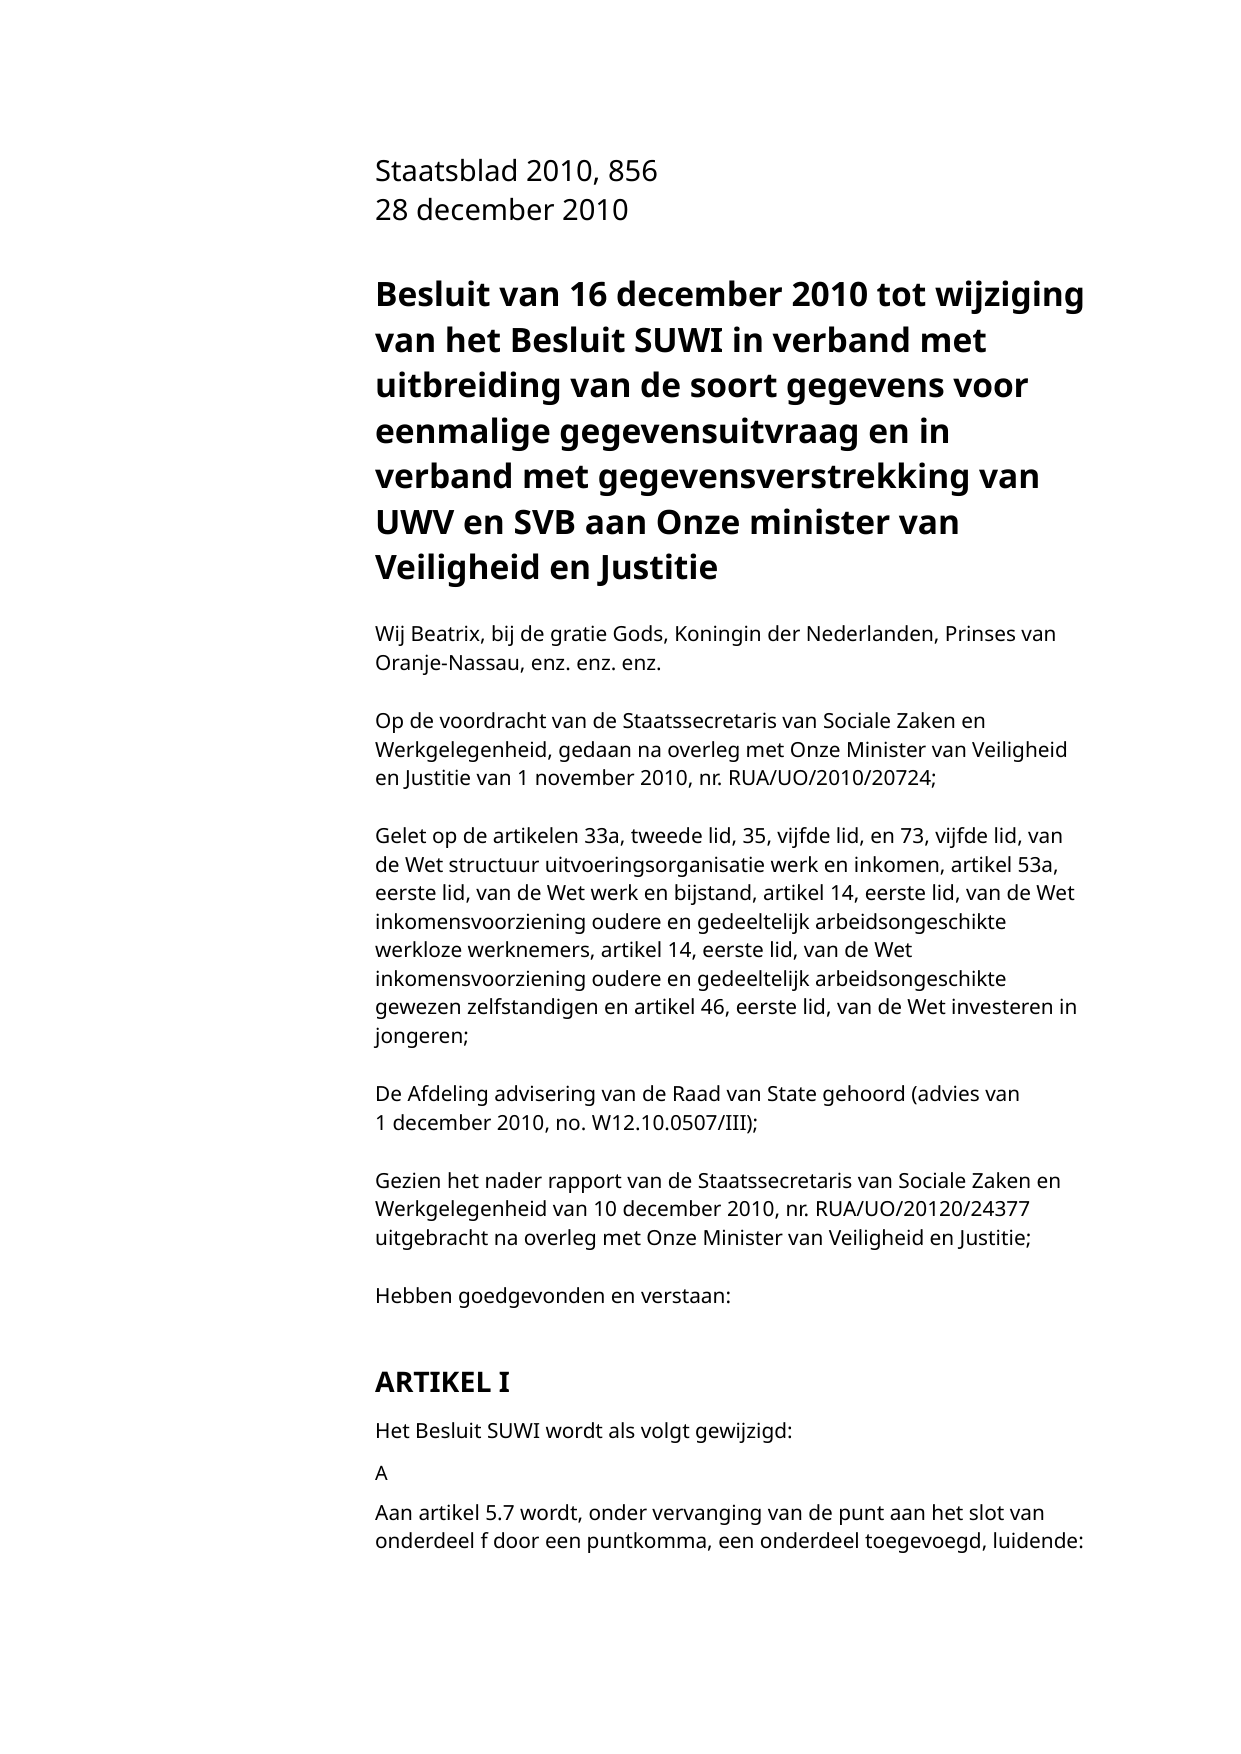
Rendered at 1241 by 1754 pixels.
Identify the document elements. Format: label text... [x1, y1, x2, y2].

subtitle Besluit van 16 december 2010 tot wijziging van het Besluit SUWI in verband met uitbreiding van de soort gegevens voor eenmalige gegevensuitvraag en in verband met gegevensverstrekking van UWV en SVB aan Onze minister van Veiligheid en Justitie [375, 271, 1090, 589]
text 28 december 2010 [375, 190, 1090, 229]
text A [375, 1459, 1090, 1486]
text Aan artikel 5.7 wordt, onder vervanging van de punt aan het slot van onderdeel f door een puntkomma, een onderdeel toegevoegd, luidende: [375, 1498, 1090, 1555]
text Gezien het nader rapport van de Staatssecretaris van Sociale Zaken en Werkgelegenheid van 10 december 2010, nr. RUA/UO/20120/24377 uitgebracht na overleg met Onze Minister van Veiligheid en Justitie; [375, 1166, 1090, 1251]
text Hebben goedgevonden en verstaan: [375, 1281, 1090, 1310]
text Staatsblad 2010, 856 [375, 150, 1090, 190]
text Het Besluit SUWI wordt als volgt gewijzigd: [375, 1416, 1090, 1444]
text Gelet op de artikelen 33a, tweede lid, 35, vijfde lid, en 73, vijfde lid, van de Wet structuur uitvoeringsorganisatie werk en inkomen, artikel 53a, eerste lid, van de Wet werk en bijstand, artikel 14, eerste lid, van de Wet inkomensvoorziening oudere en gedeeltelijk arbeidsongeschikte werkloze werknemers, artikel 14, eerste lid, van de Wet inkomensvoorziening oudere en gedeeltelijk arbeidsongeschikte gewezen zelfstandigen en artikel 46, eerste lid, van de Wet investeren in jongeren; [375, 822, 1090, 1049]
text De Afdeling advisering van de Raad van State gehoord (advies van 1 december 2010, no. W12.10.0507/III); [375, 1079, 1090, 1136]
text Op de voordracht van de Staatssecretaris van Sociale Zaken en Werkgelegenheid, gedaan na overleg met Onze Minister van Veiligheid en Justitie van 1 november 2010, nr. RUA/UO/2010/20724; [375, 706, 1090, 792]
text Wij Beatrix, bij de gratie Gods, Koningin der Nederlanden, Prinses van Oranje-Nassau, enz. enz. enz. [375, 619, 1090, 676]
subtitle ARTIKEL I [375, 1362, 1090, 1401]
